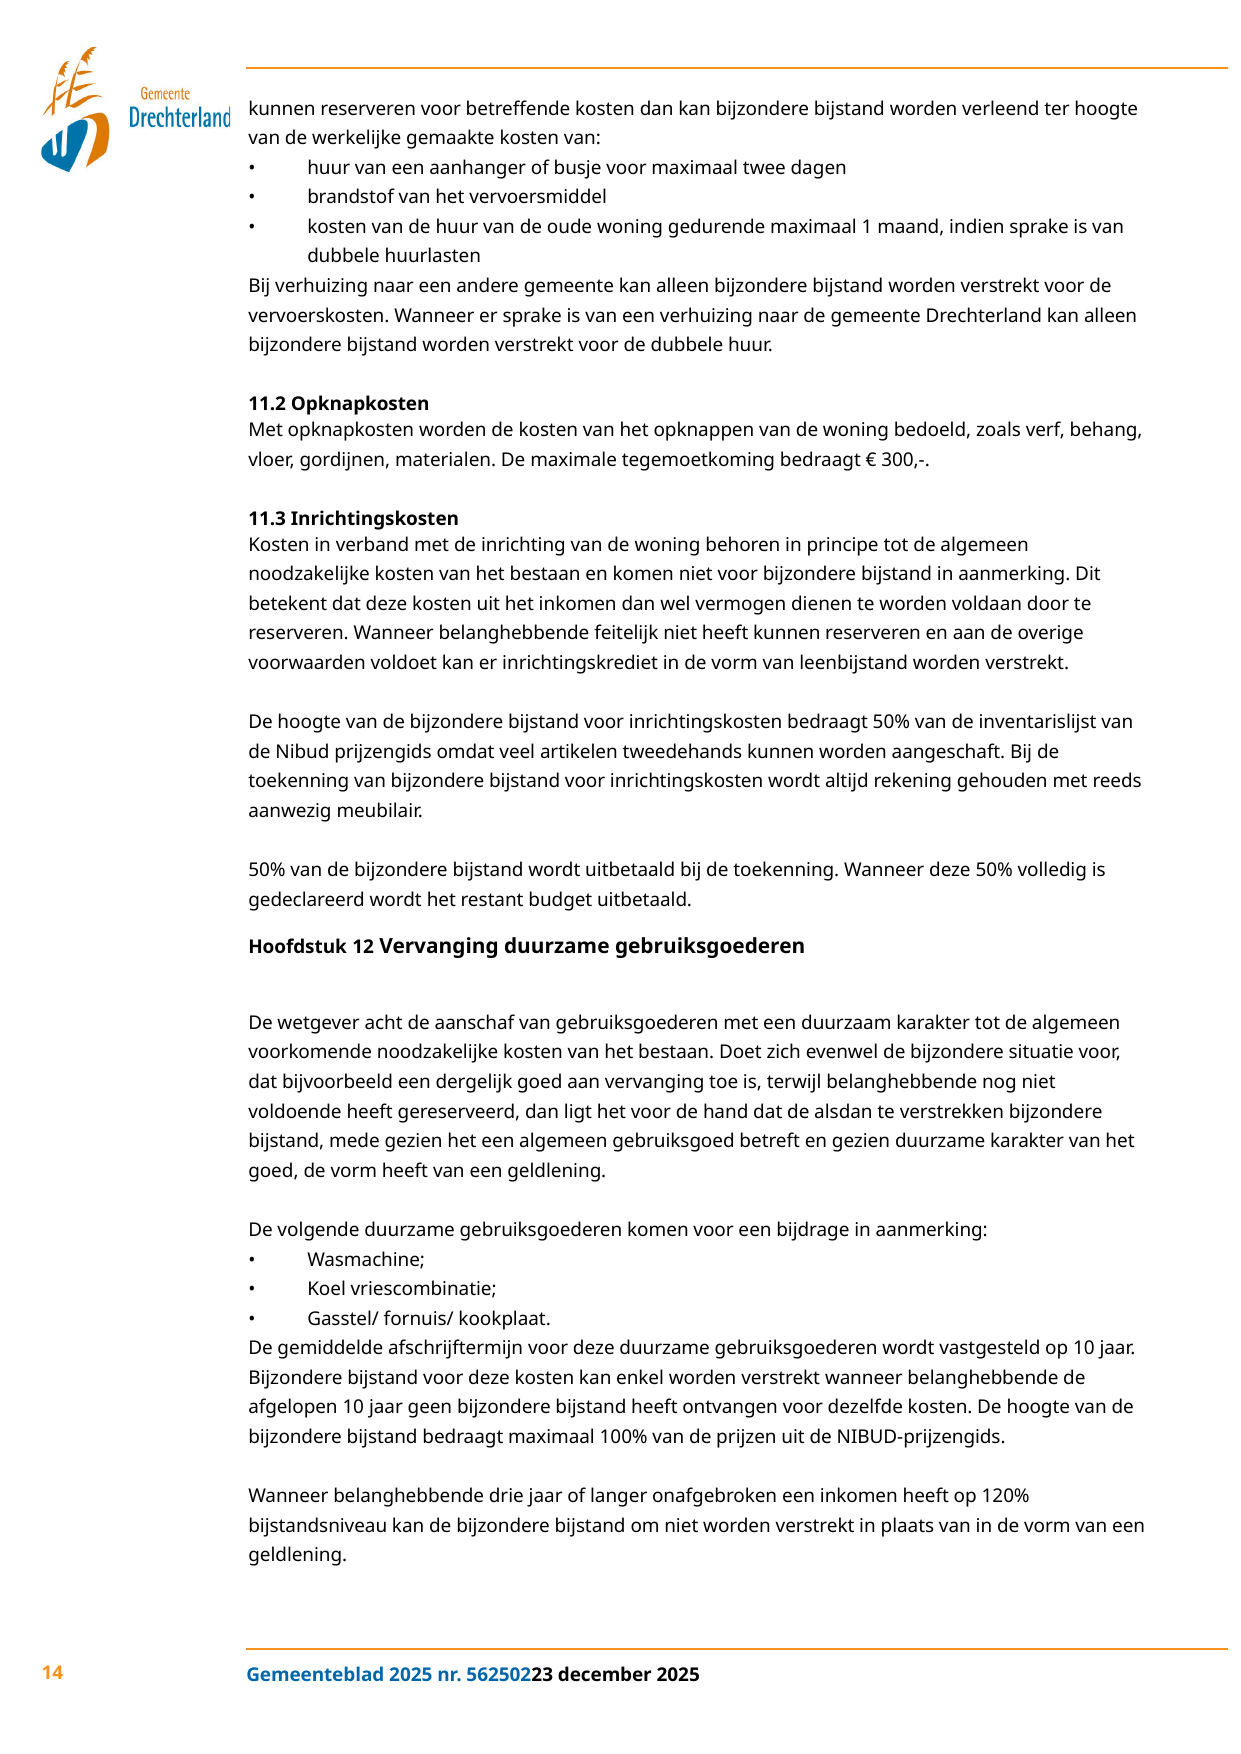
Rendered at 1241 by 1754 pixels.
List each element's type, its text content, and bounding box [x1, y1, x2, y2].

list Gasstel/ fornuis/ kookplaat. [248, 1305, 1152, 1331]
picture [41, 158, 64, 172]
text 11.2 Opknapkosten [248, 391, 1152, 416]
list Koel vriescombinatie; [248, 1275, 1152, 1301]
picture [41, 47, 231, 172]
list brandstof van het vervoersmiddel [248, 183, 1152, 209]
text Kosten in verband met de inrichting van de woning behoren in principe tot de algemeen noodzakelijke kosten van het bestaan en komen niet voor bijzondere bijstand in aanmerking. Dit betekent dat deze kosten uit het inkomen dan wel vermogen dienen te worden voldaan door te reserveren. Wanneer belanghebbende feitelijk niet heeft kunnen reserveren en aan de overige voorwaarden voldoet kan er inrichtingskrediet in de vorm van leenbijstand worden verstrekt. [248, 531, 1152, 675]
text Hoofdstuk 12 Vervanging duurzame gebruiksgoederen [248, 931, 1152, 960]
text kunnen reserveren voor betreffende kosten dan kan bijzondere bijstand worden verleend ter hoogte van de werkelijke gemaakte kosten van: [248, 95, 1152, 150]
text De wetgever acht de aanschaf van gebruiksgoederen met een duurzaam karakter tot de algemeen voorkomende noodzakelijke kosten van het bestaan. Doet zich evenwel de bijzondere situatie voor, dat bijvoorbeeld een dergelijk goed aan vervanging toe is, terwijl belanghebbende nog niet voldoende heeft gereserveerd, dan ligt het voor de hand dat de alsdan te verstrekken bijzondere bijstand, mede gezien het een algemeen gebruiksgoed betreft en gezien duurzame karakter van het goed, de vorm heeft van een geldlening. [248, 1009, 1152, 1183]
text Wanneer belanghebbende drie jaar of langer onafgebroken een inkomen heeft op 120% bijstandsniveau kan de bijzondere bijstand om niet worden verstrekt in plaats van in de vorm van een geldlening. [248, 1482, 1152, 1567]
list Wasmachine; [248, 1246, 1152, 1272]
list kosten van de huur van de oude woning gedurende maximaal 1 maand, indien sprake is van dubbele huurlasten [248, 213, 1152, 268]
list huur van een aanhanger of busje voor maximaal twee dagen [248, 154, 1152, 180]
text De gemiddelde afschrijftermijn voor deze duurzame gebruiksgoederen wordt vastgesteld op 10 jaar. Bijzondere bijstand voor deze kosten kan enkel worden verstrekt wanneer belanghebbende de afgelopen 10 jaar geen bijzondere bijstand heeft ontvangen voor dezelfde kosten. De hoogte van de bijzondere bijstand bedraagt maximaal 100% van de prijzen uit de NIBUD-prijzengids. [248, 1334, 1152, 1449]
text Met opknapkosten worden de kosten van het opknappen van de woning bedoeld, zoals verf, behang, vloer, gordijnen, materialen. De maximale tegemoetkoming bedraagt € 300,-. [248, 416, 1152, 472]
text Bij verhuizing naar een andere gemeente kan alleen bijzondere bijstand worden verstrekt voor de vervoerskosten. Wanneer er sprake is van een verhuizing naar de gemeente Drechterland kan alleen bijzondere bijstand worden verstrekt voor de dubbele huur. [248, 272, 1152, 357]
picture [226, 115, 231, 124]
text 50% van de bijzondere bijstand wordt uitbetaald bij de toekenning. Wanneer deze 50% volledig is gedeclareerd wordt het restant budget uitbetaald. [248, 856, 1152, 912]
text De hoogte van de bijzondere bijstand voor inrichtingskosten bedraagt 50% van de inventarislijst van de Nibud prijzengids omdat veel artikelen tweedehands kunnen worden aangeschaft. Bij de toekenning van bijzondere bijstand voor inrichtingskosten wordt altijd rekening gehouden met reeds aanwezig meubilair. [248, 708, 1152, 823]
text 11.3 Inrichtingskosten [248, 505, 1152, 531]
text De volgende duurzame gebruiksgoederen komen voor een bijdrage in aanmerking: [248, 1216, 1152, 1242]
